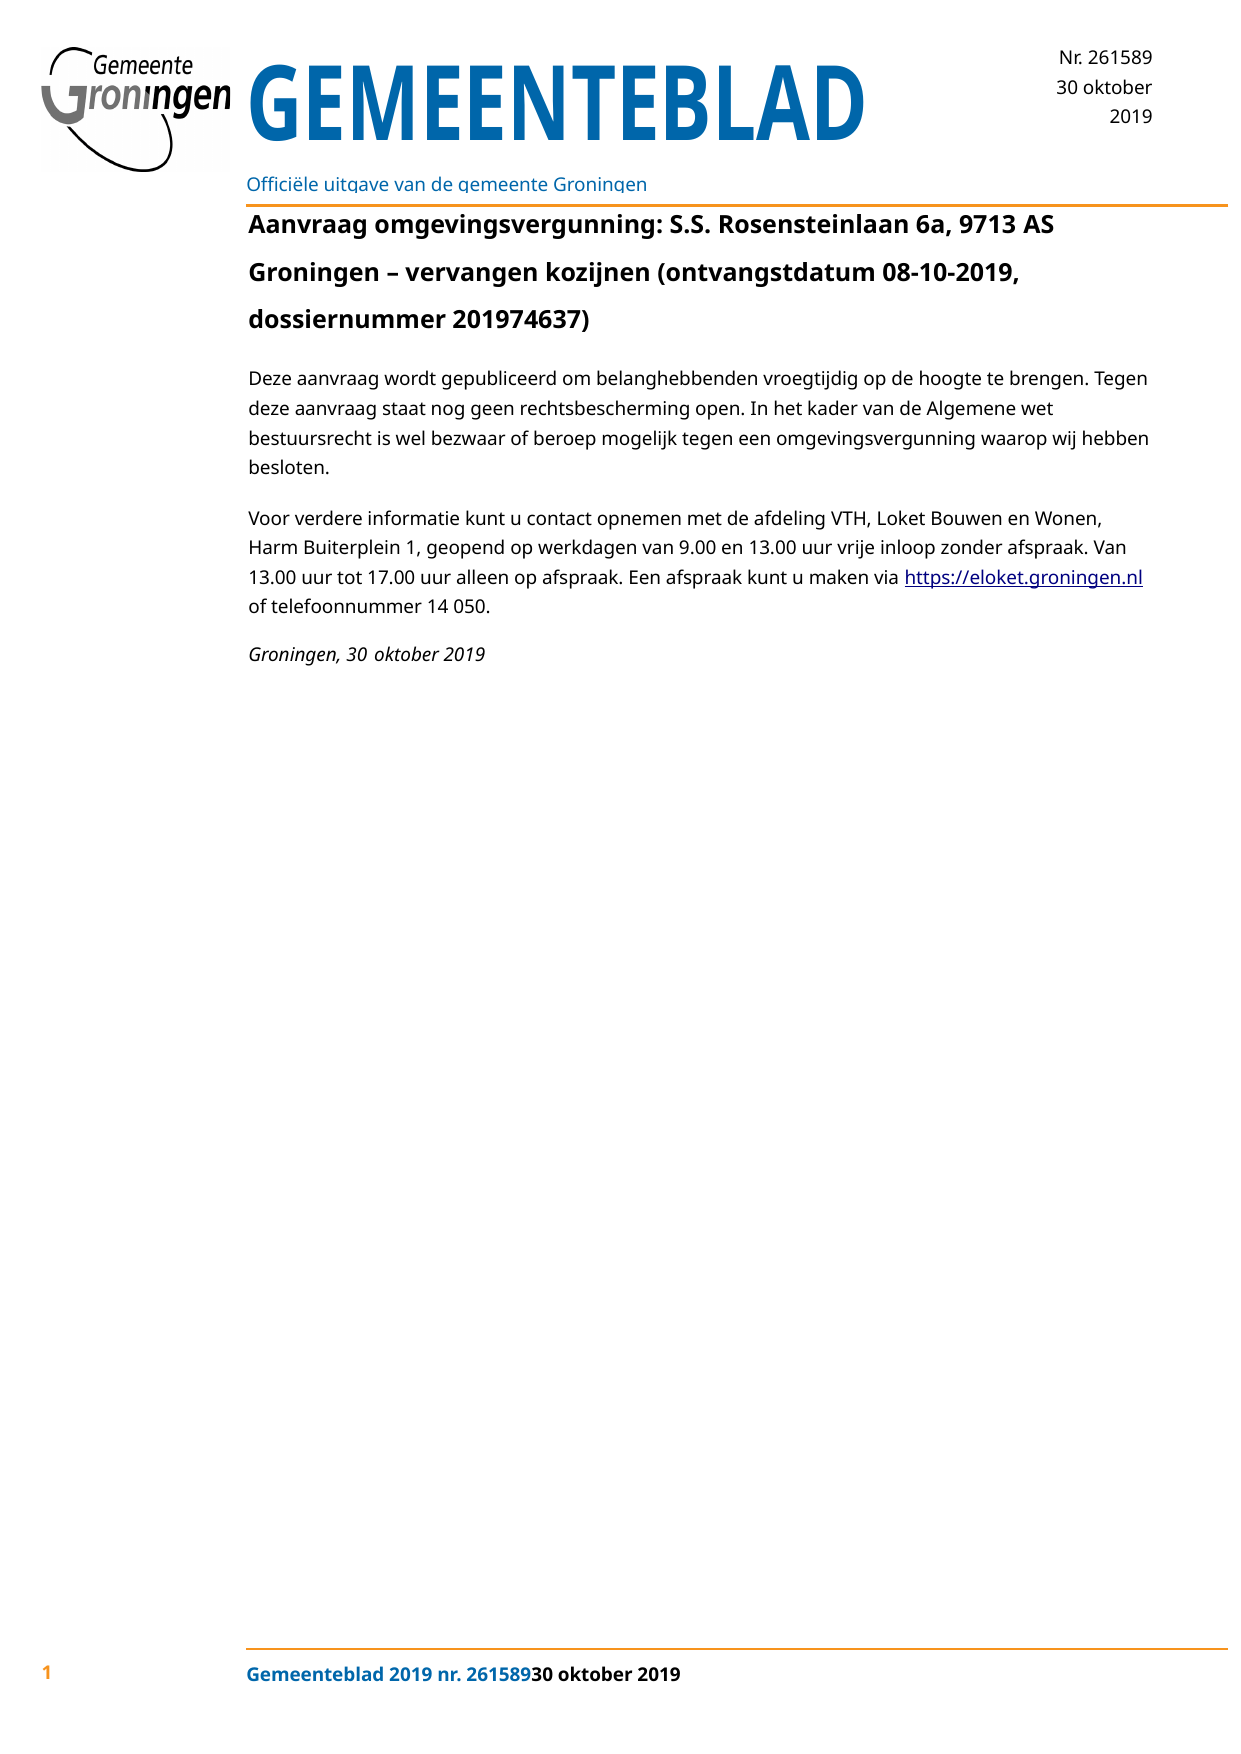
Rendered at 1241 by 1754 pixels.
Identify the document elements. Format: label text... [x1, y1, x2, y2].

picture [41, 47, 231, 172]
text Voor verdere informatie kunt u contact opnemen met de afdeling VTH, Loket Bouwen en Wonen, Harm Buiterplein 1, geopend op werkdagen van 9.00 en 13.00 uur vrije inloop zonder afspraak. Van 13.00 uur tot 17.00 uur alleen op afspraak. Een afspraak kunt u maken via https://eloket.groningen.nl of telefoonnummer 14 050. [248, 505, 1152, 619]
text Deze aanvraag wordt gepubliceerd om belanghebbenden vroegtijdig op de hoogte te brengen. Tegen deze aanvraag staat nog geen rechtsbescherming open. In het kader van de Algemene wet bestuursrecht is wel bezwaar of beroep mogelijk tegen een omgevingsvergunning waarop wij hebben besloten. [248, 366, 1152, 480]
text Groningen, 30 oktober 2019 [248, 641, 1152, 667]
text Aanvraag omgevingsvergunning: S.S. Rosensteinlaan 6a, 9713 AS Groningen – vervangen kozijnen (ontvangstdatum 08-10-2019, dossiernummer 201974637) [248, 207, 1152, 336]
